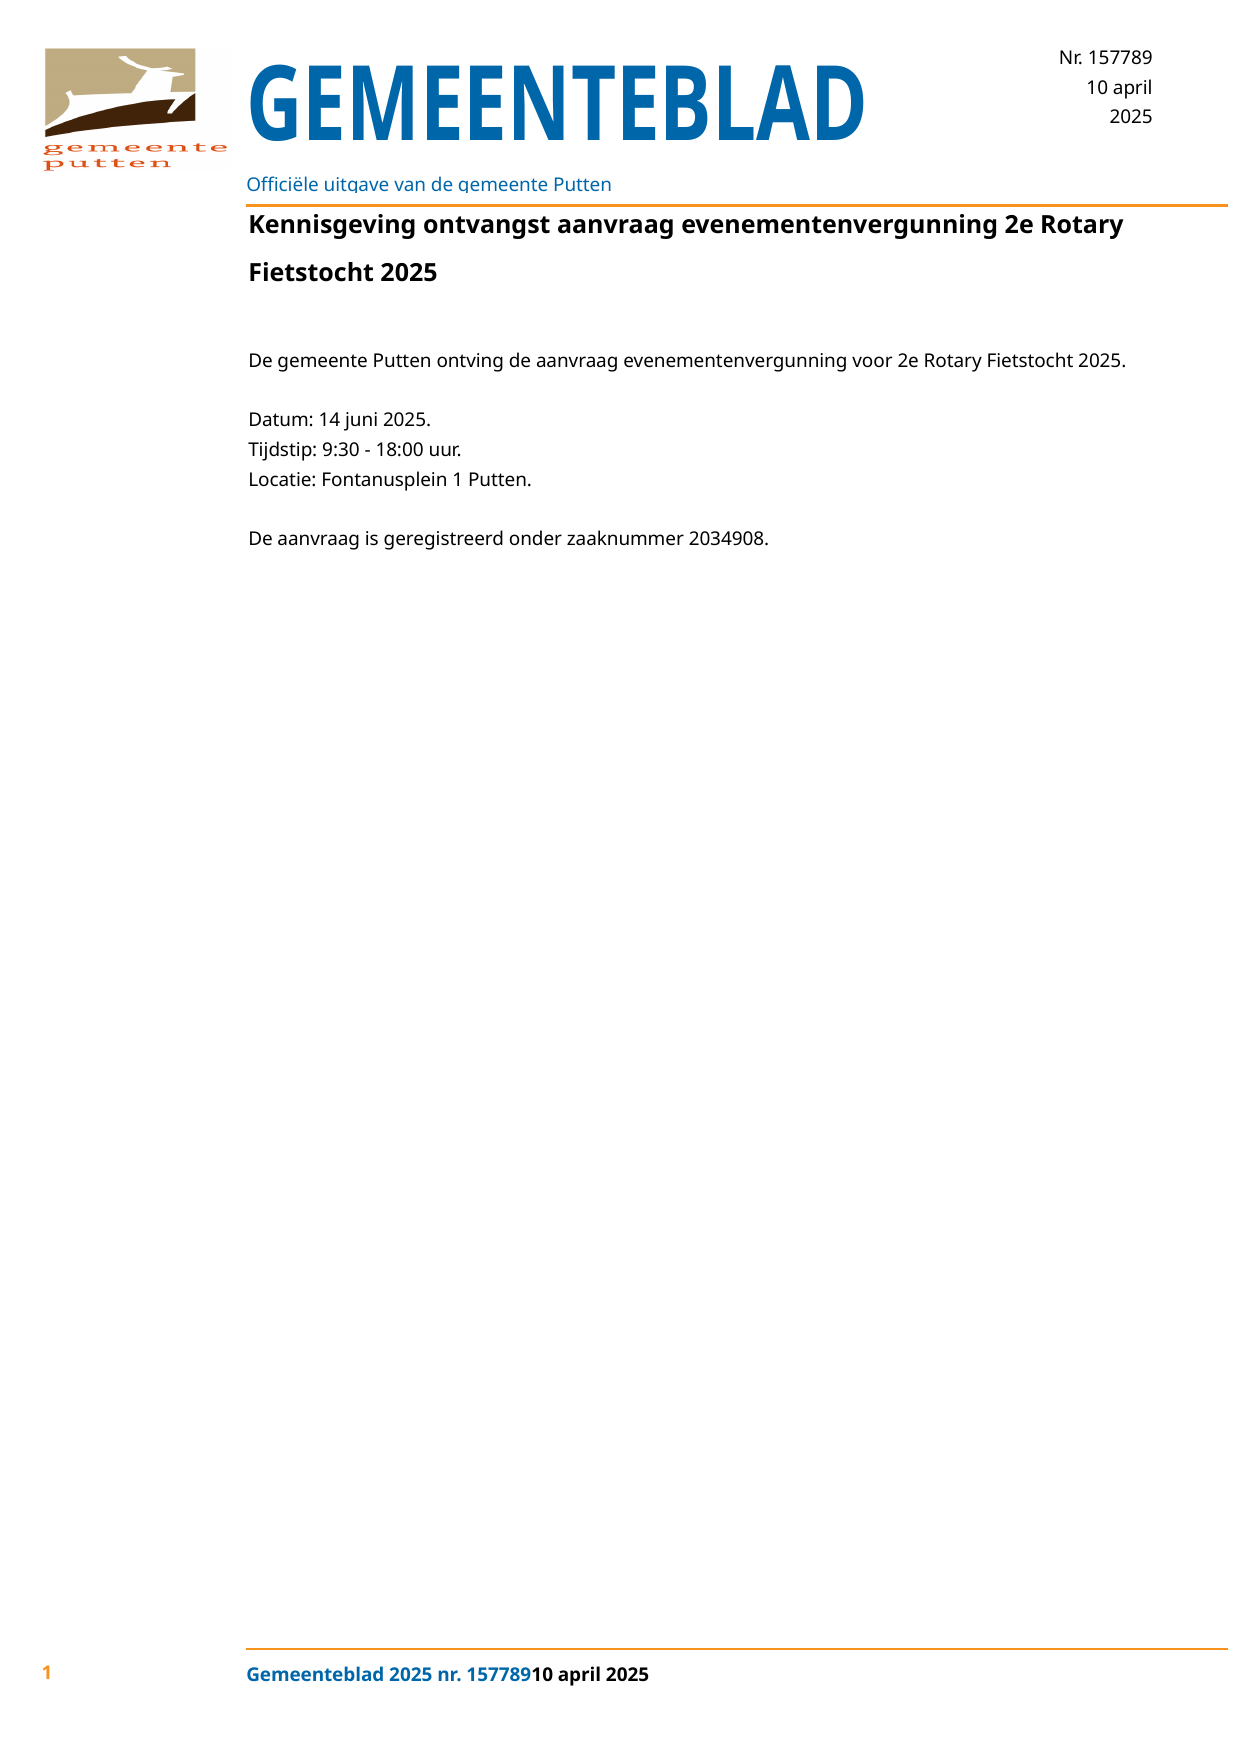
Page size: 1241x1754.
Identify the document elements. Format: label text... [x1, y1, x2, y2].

text Datum: 14 juni 2025. [248, 407, 1152, 432]
text Tijdstip: 9:30 - 18:00 uur. [248, 436, 1152, 462]
text Locatie: Fontanusplein 1 Putten. [248, 466, 1152, 492]
text De gemeente Putten ontving de aanvraag evenementenvergunning voor 2e Rotary Fietstocht 2025. [248, 347, 1152, 373]
picture [41, 47, 231, 172]
text De aanvraag is geregistreerd onder zaaknummer 2034908. [248, 525, 1152, 551]
text Kennisgeving ontvangst aanvraag evenementenvergunning 2e Rotary Fietstocht 2025 [248, 207, 1152, 288]
